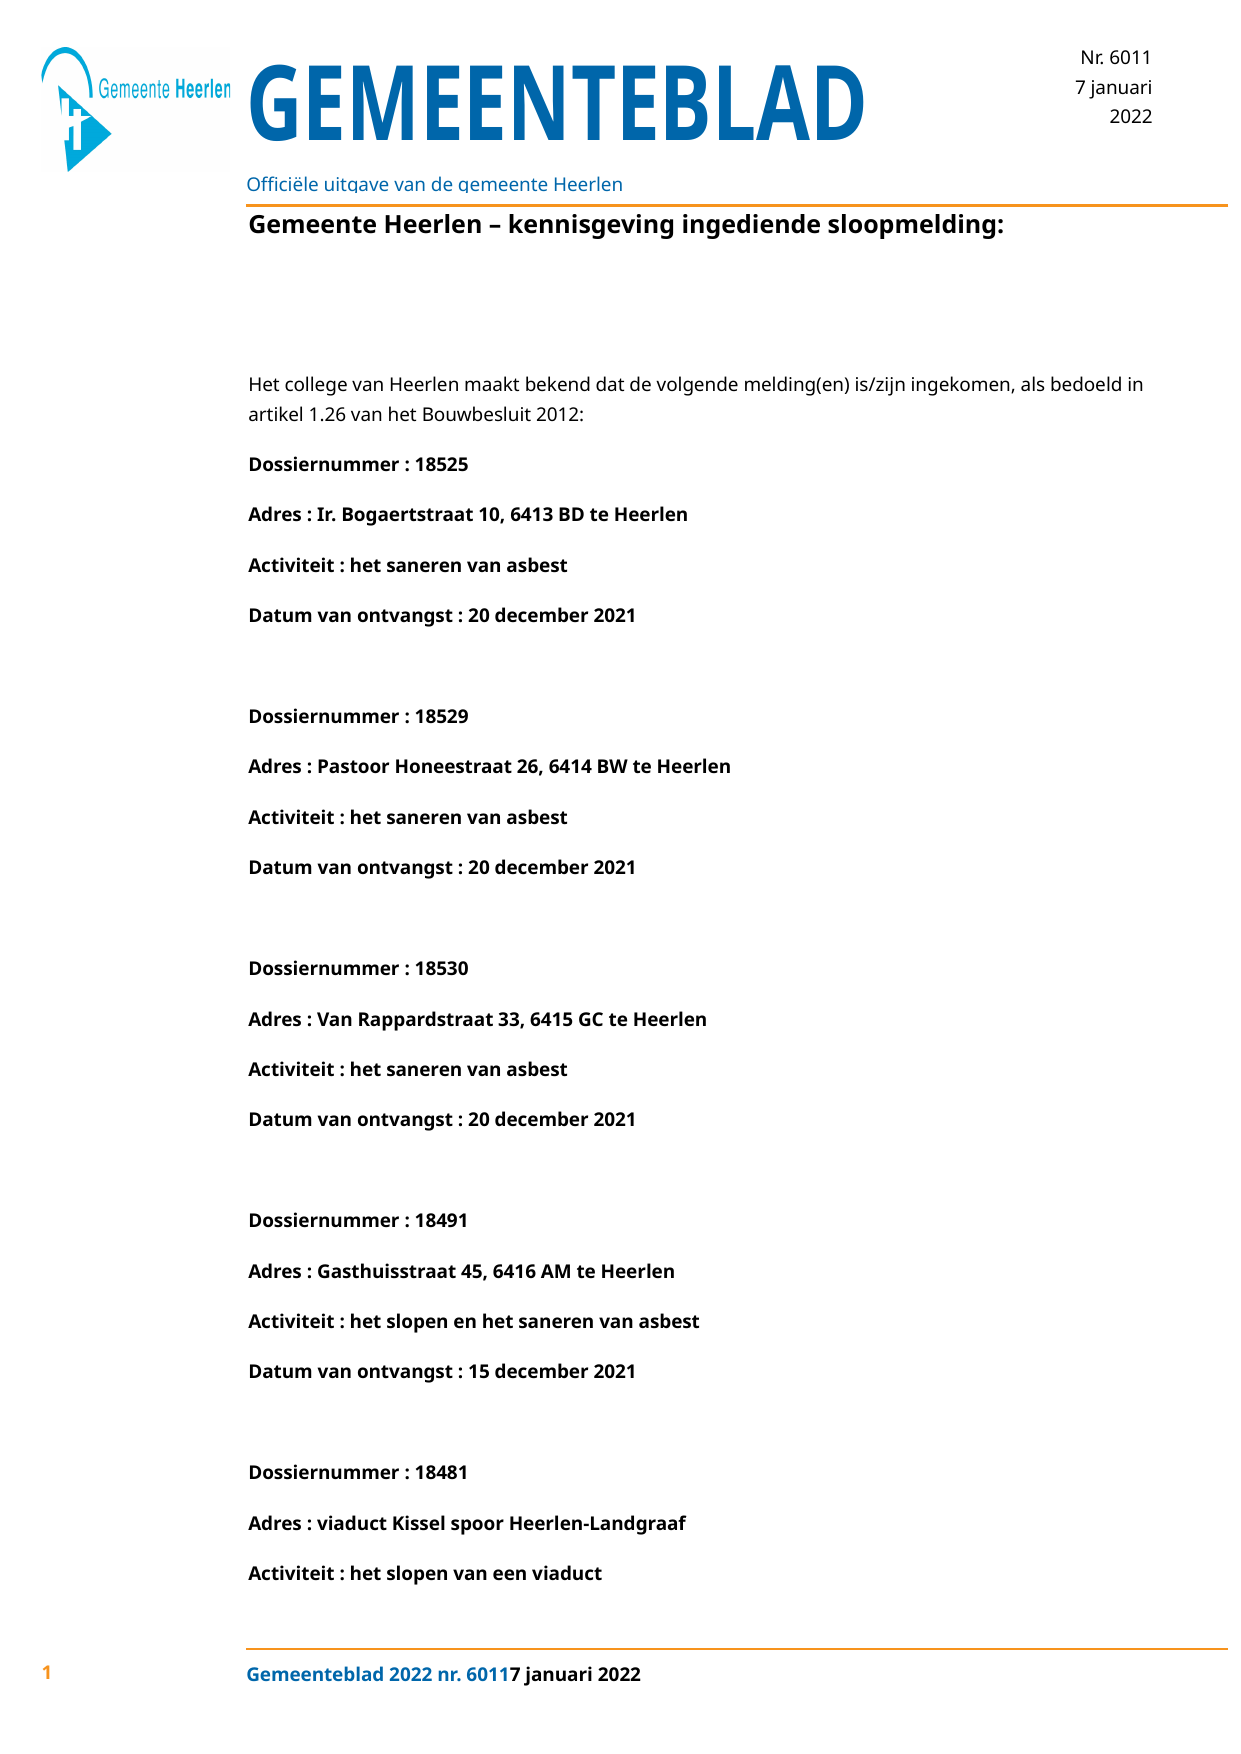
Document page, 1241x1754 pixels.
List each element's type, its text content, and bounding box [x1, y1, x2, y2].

text Dossiernummer : 18481 [248, 1459, 1152, 1485]
text Dossiernummer : 18491 [248, 1207, 1152, 1233]
text Datum van ontvangst : 15 december 2021 [248, 1359, 1152, 1384]
text Adres : viaduct Kissel spoor Heerlen-Landgraaf [248, 1510, 1152, 1536]
text Datum van ontvangst : 20 december 2021 [248, 1107, 1152, 1132]
text Activiteit : het slopen van een viaduct [248, 1560, 1152, 1586]
text Dossiernummer : 18529 [248, 703, 1152, 729]
text Het college van Heerlen maakt bekend dat de volgende melding(en) is/zijn ingekomen, als bedoeld in artikel 1.26 van het Bouwbesluit 2012: [248, 371, 1152, 426]
text Dossiernummer : 18530 [248, 955, 1152, 981]
text Activiteit : het slopen en het saneren van asbest [248, 1308, 1152, 1334]
text Activiteit : het saneren van asbest [248, 552, 1152, 578]
picture [41, 47, 231, 172]
picture [41, 47, 59, 70]
text Activiteit : het saneren van asbest [248, 804, 1152, 830]
text Adres : Gasthuisstraat 45, 6416 AM te Heerlen [248, 1258, 1152, 1283]
text Activiteit : het saneren van asbest [248, 1056, 1152, 1082]
text Adres : Van Rappardstraat 33, 6415 GC te Heerlen [248, 1006, 1152, 1031]
text Datum van ontvangst : 20 december 2021 [248, 854, 1152, 880]
text Adres : Pastoor Honeestraat 26, 6414 BW te Heerlen [248, 754, 1152, 779]
text Datum van ontvangst : 20 december 2021 [248, 602, 1152, 628]
text Dossiernummer : 18525 [248, 451, 1152, 477]
text Gemeente Heerlen – kennisgeving ingediende sloopmelding: [248, 207, 1152, 241]
text Adres : Ir. Bogaertstraat 10, 6413 BD te Heerlen [248, 502, 1152, 527]
